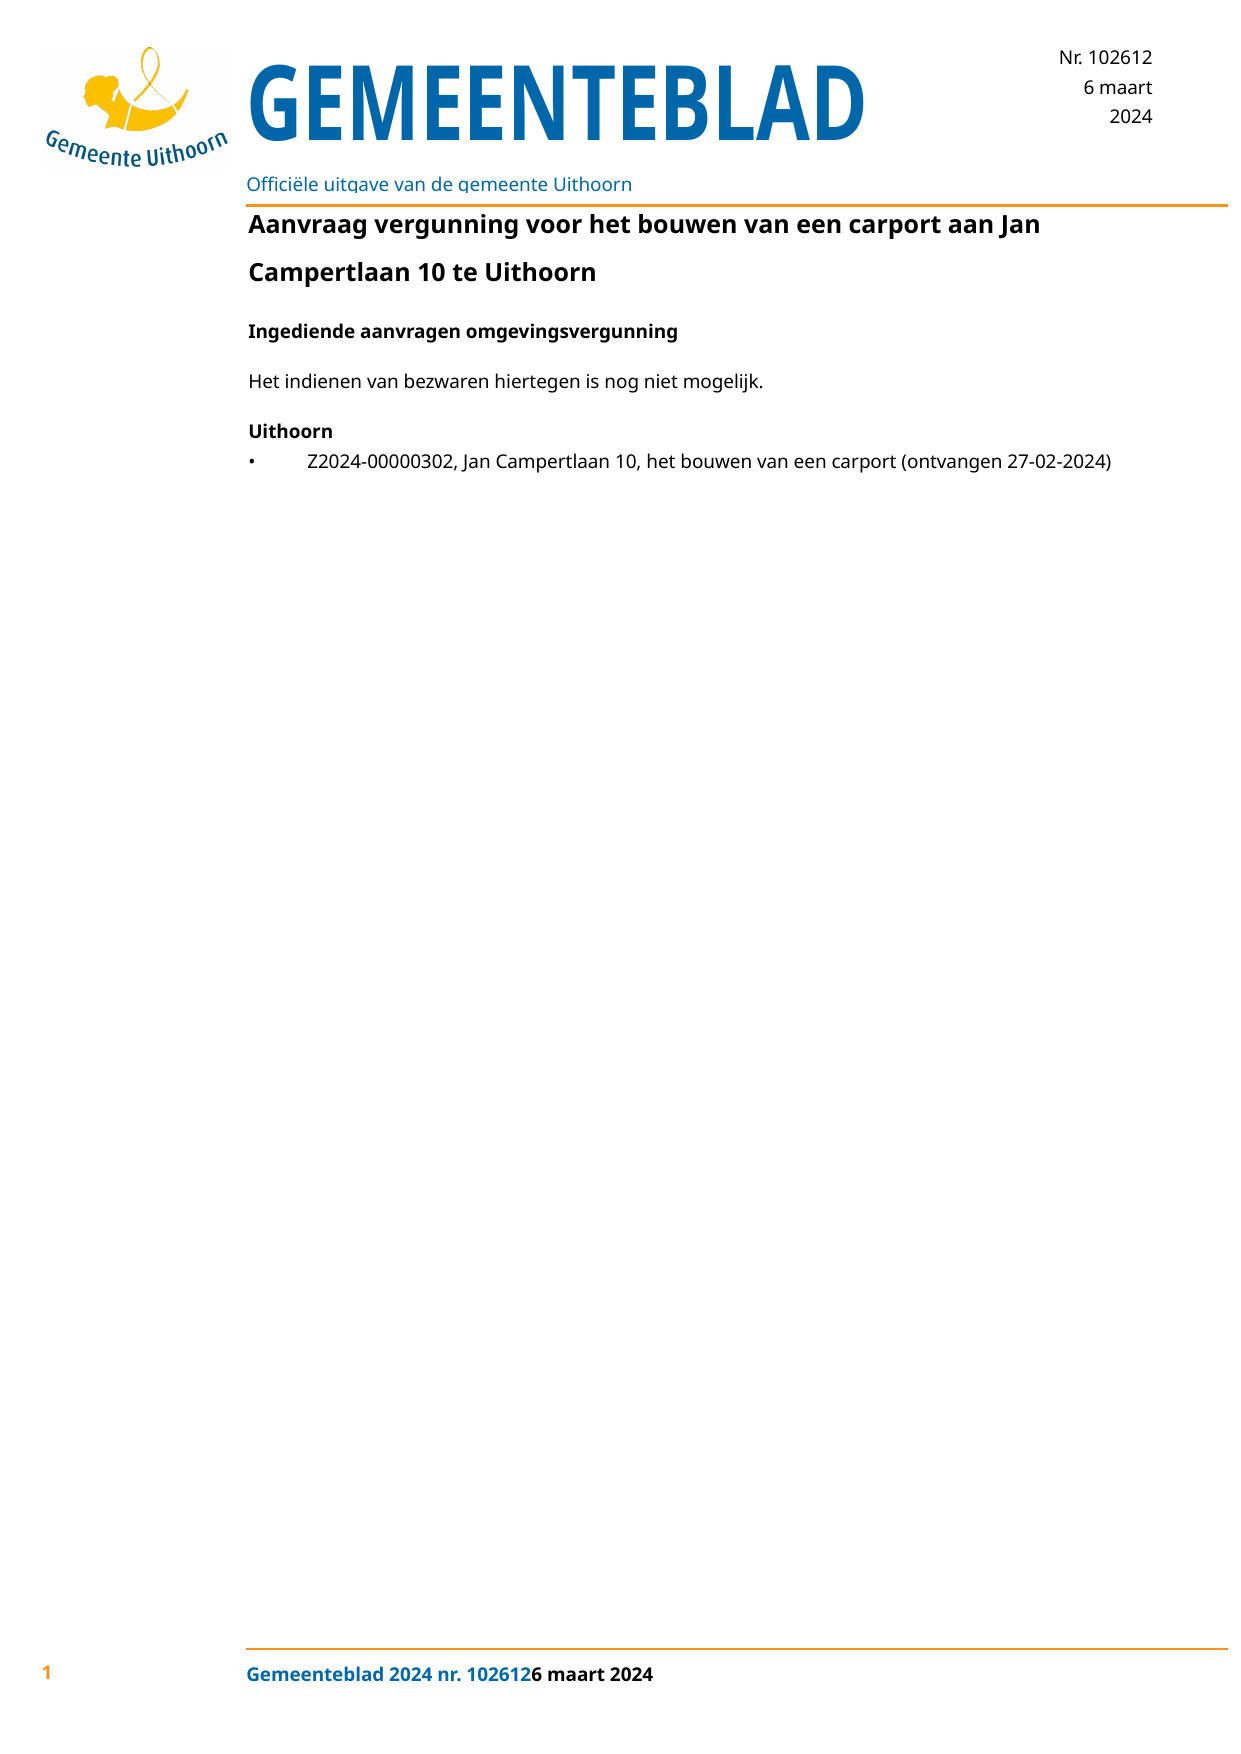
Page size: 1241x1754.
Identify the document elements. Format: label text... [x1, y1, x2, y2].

text Het indienen van bezwaren hiertegen is nog niet mogelijk. [248, 368, 1152, 394]
text Ingediende aanvragen omgevingsvergunning [248, 318, 1152, 344]
text Aanvraag vergunning voor het bouwen van een carport aan Jan Campertlaan 10 te Uithoorn [248, 207, 1152, 288]
text Uithoorn [248, 419, 1152, 444]
picture [41, 47, 231, 172]
list Z2024-00000302, Jan Campertlaan 10, het bouwen van een carport (ontvangen 27-02-2024) [248, 448, 1152, 474]
